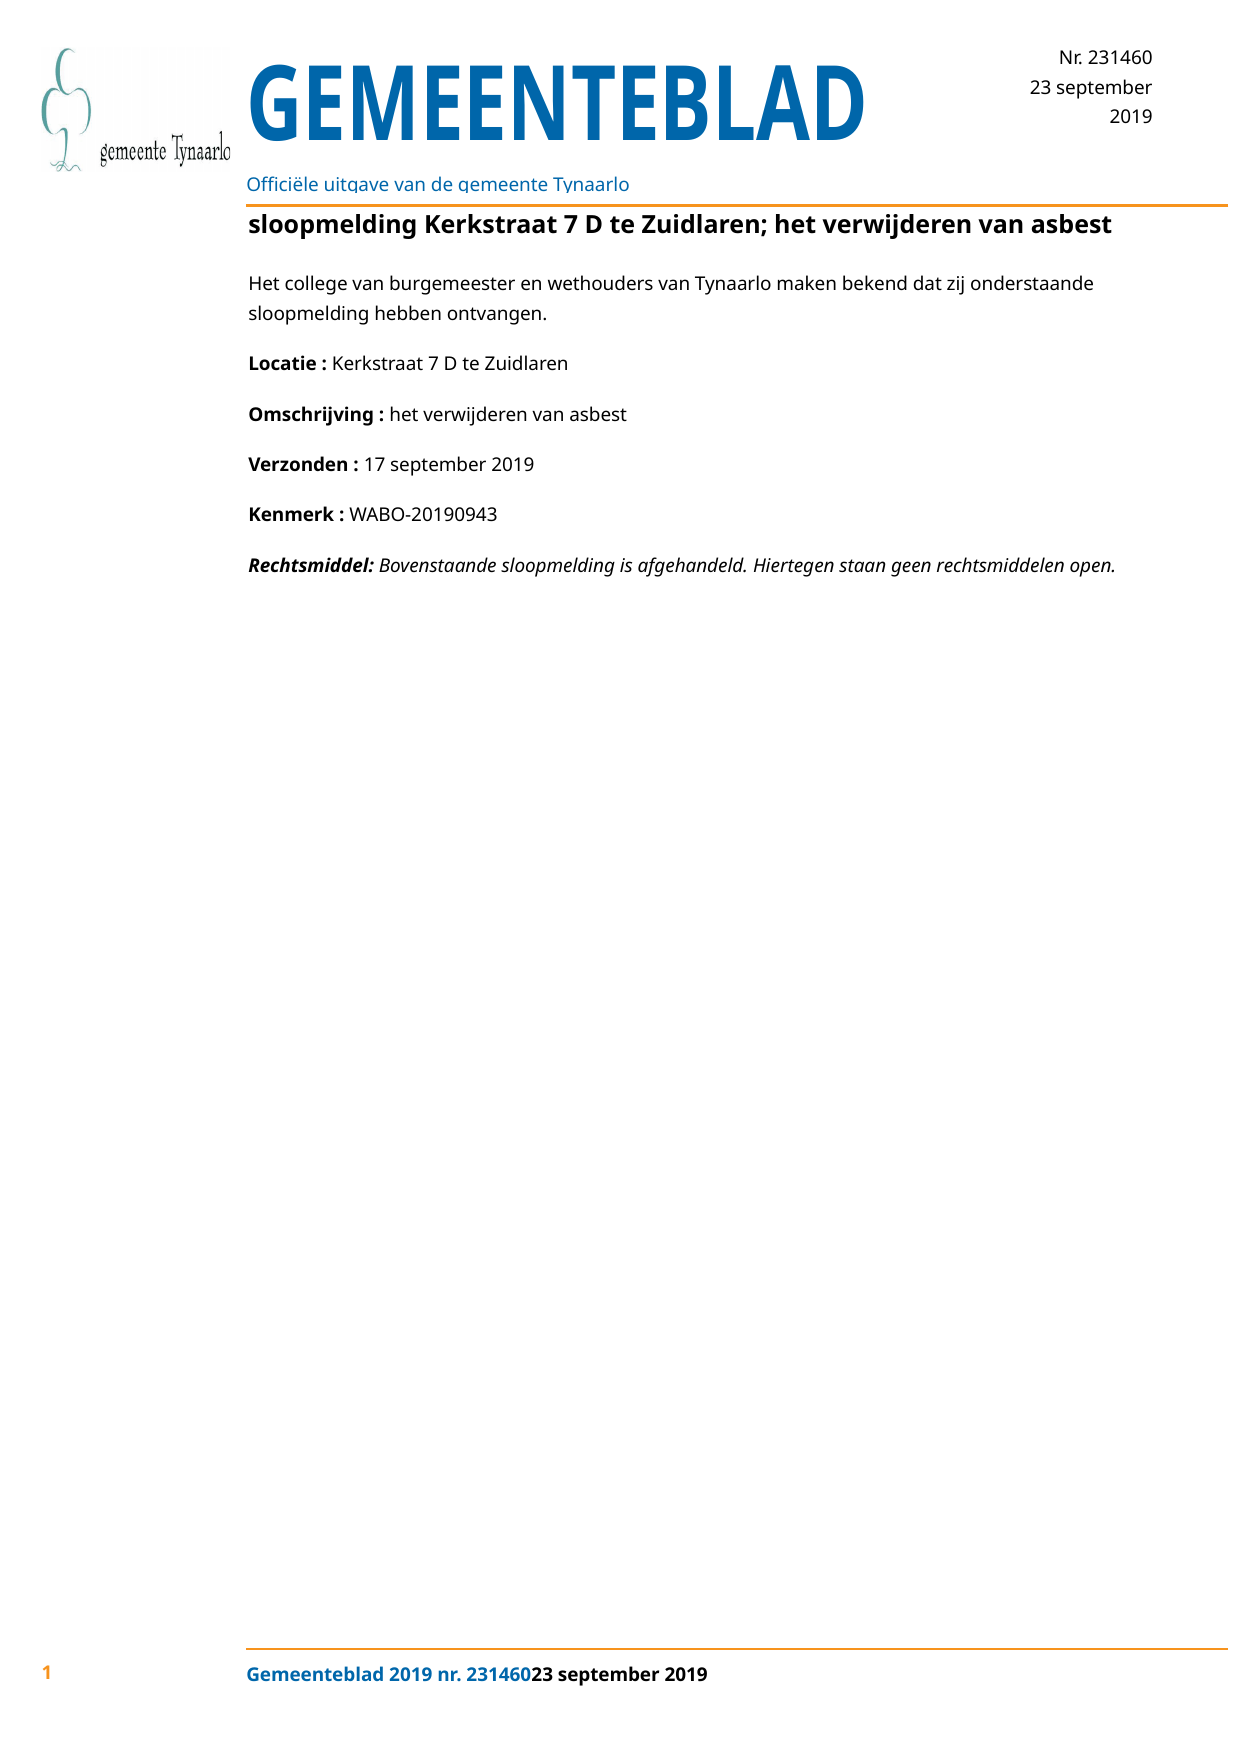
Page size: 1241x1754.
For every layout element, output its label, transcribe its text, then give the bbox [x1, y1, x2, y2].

text Het college van burgemeester en wethouders van Tynaarlo maken bekend dat zij onderstaande sloopmelding hebben ontvangen. [248, 270, 1152, 326]
text Omschrijving : het verwijderen van asbest [248, 401, 1152, 426]
text Rechtsmiddel: Bovenstaande sloopmelding is afgehandeld. Hiertegen staan geen rechtsmiddelen open. [248, 552, 1152, 578]
text sloopmelding Kerkstraat 7 D te Zuidlaren; het verwijderen van asbest [248, 207, 1152, 241]
text Locatie : Kerkstraat 7 D te Zuidlaren [248, 350, 1152, 376]
text Verzonden : 17 september 2019 [248, 451, 1152, 477]
text Kenmerk : WABO-20190943 [248, 502, 1152, 527]
picture [41, 47, 231, 172]
